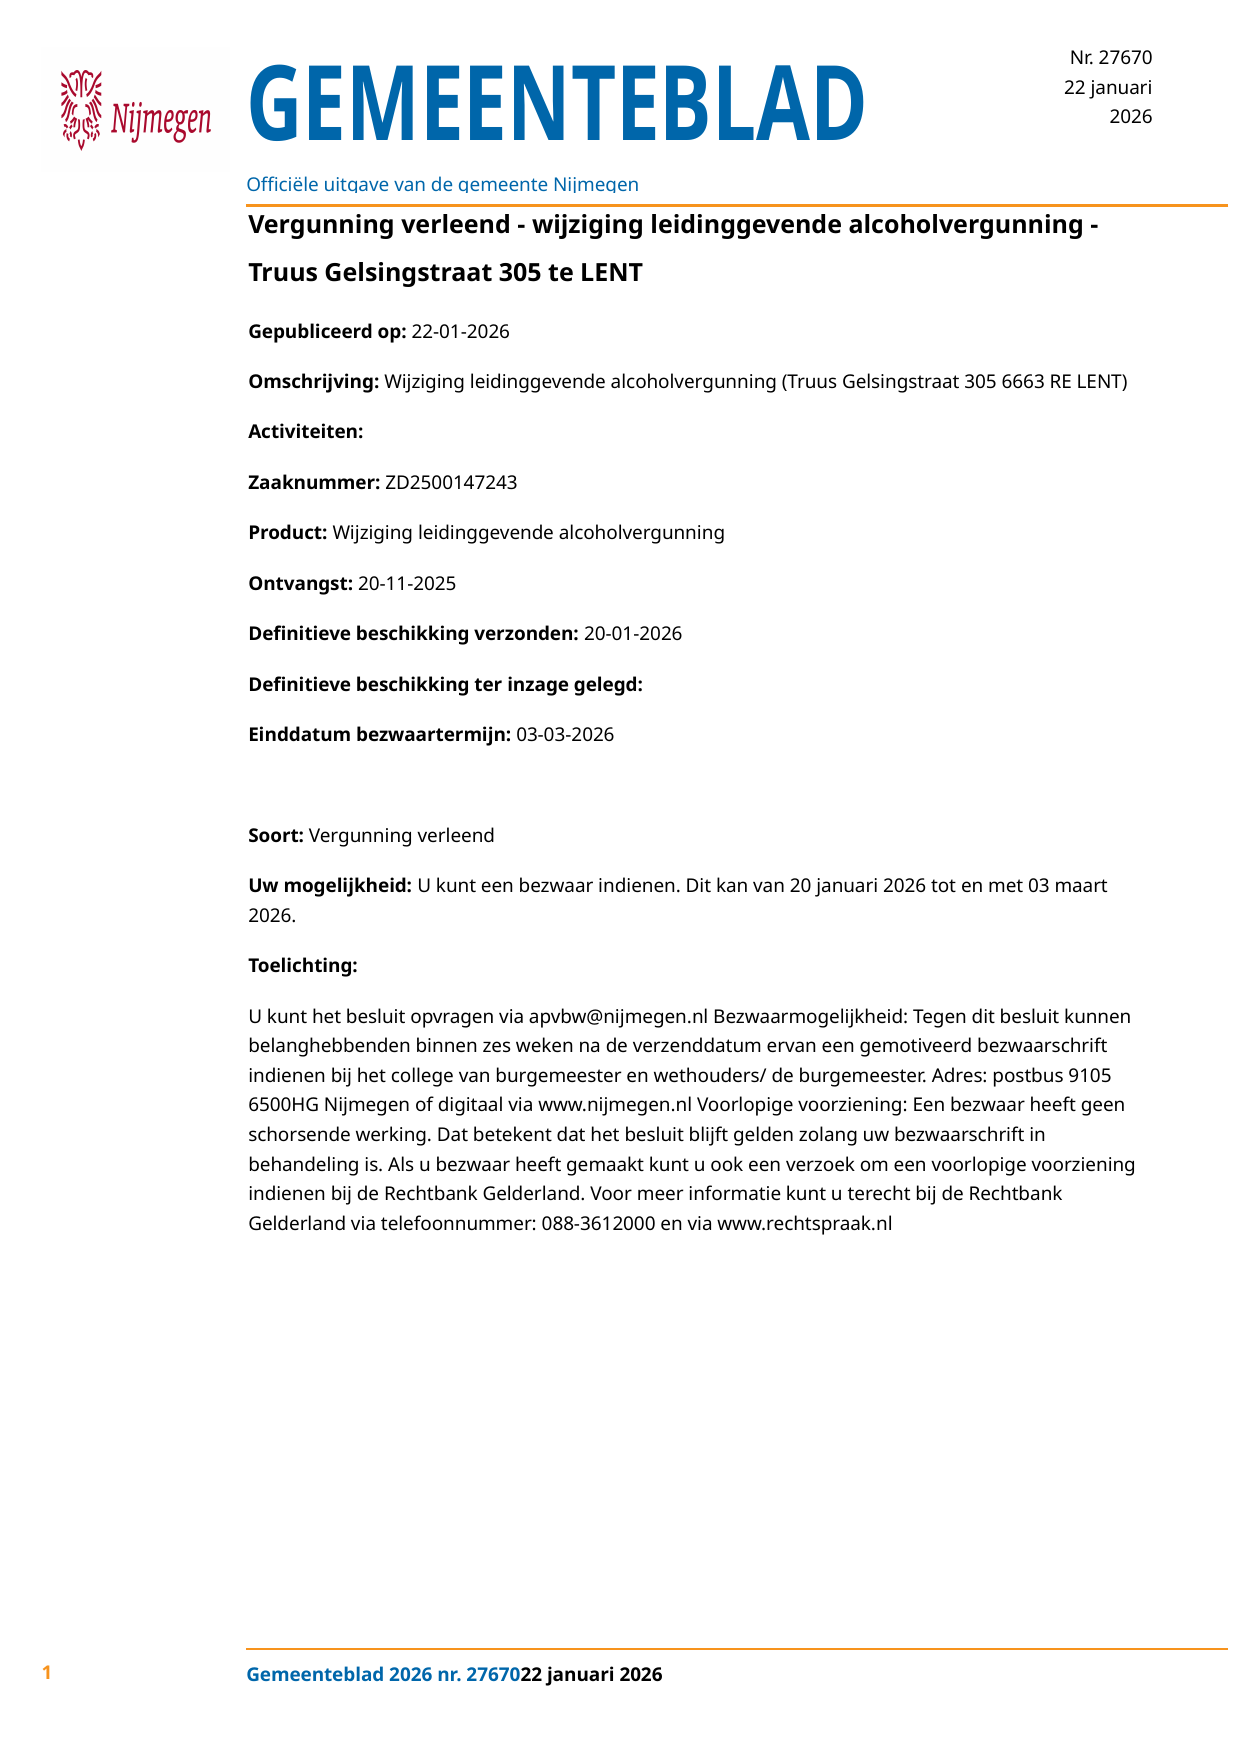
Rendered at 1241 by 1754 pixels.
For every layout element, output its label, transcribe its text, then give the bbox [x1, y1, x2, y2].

text Zaaknummer: ZD2500147243 [248, 469, 1152, 495]
text Gepubliceerd op: 22-01-2026 [248, 318, 1152, 344]
text Activiteiten: [248, 419, 1152, 444]
text Toelichting: [248, 952, 1152, 978]
picture [41, 47, 231, 172]
text Product: Wijziging leidinggevende alcoholvergunning [248, 519, 1152, 545]
text Ontvangst: 20-11-2025 [248, 570, 1152, 596]
text Soort: Vergunning verleend [248, 822, 1152, 848]
text Vergunning verleend - wijziging leidinggevende alcoholvergunning - Truus Gelsingstraat 305 te LENT [248, 207, 1152, 288]
text Definitieve beschikking ter inzage gelegd: [248, 671, 1152, 697]
text Definitieve beschikking verzonden: 20-01-2026 [248, 620, 1152, 646]
text Einddatum bezwaartermijn: 03-03-2026 [248, 721, 1152, 747]
text Omschrijving: Wijziging leidinggevende alcoholvergunning (Truus Gelsingstraat 305 6663 RE LENT) [248, 368, 1152, 394]
text U kunt het besluit opvragen via apvbw@nijmegen.nl Bezwaarmogelijkheid: Tegen dit besluit kunnen belanghebbenden binnen zes weken na de verzenddatum ervan een gemotiveerd bezwaarschrift indienen bij het college van burgemeester en wethouders/ de burgemeester. Adres: postbus 9105 6500HG Nijmegen of digitaal via www.nijmegen.nl Voorlopige voorziening: Een bezwaar heeft geen schorsende werking. Dat betekent dat het besluit blijft gelden zolang uw bezwaarschrift in behandeling is. Als u bezwaar heeft gemaakt kunt u ook een verzoek om een voorlopige voorziening indienen bij de Rechtbank Gelderland. Voor meer informatie kunt u terecht bij de Rechtbank Gelderland via telefoonnummer: 088-3612000 en via www.rechtspraak.nl [248, 1003, 1152, 1236]
text Uw mogelijkheid: U kunt een bezwaar indienen. Dit kan van 20 januari 2026 tot en met 03 maart 2026. [248, 872, 1152, 928]
